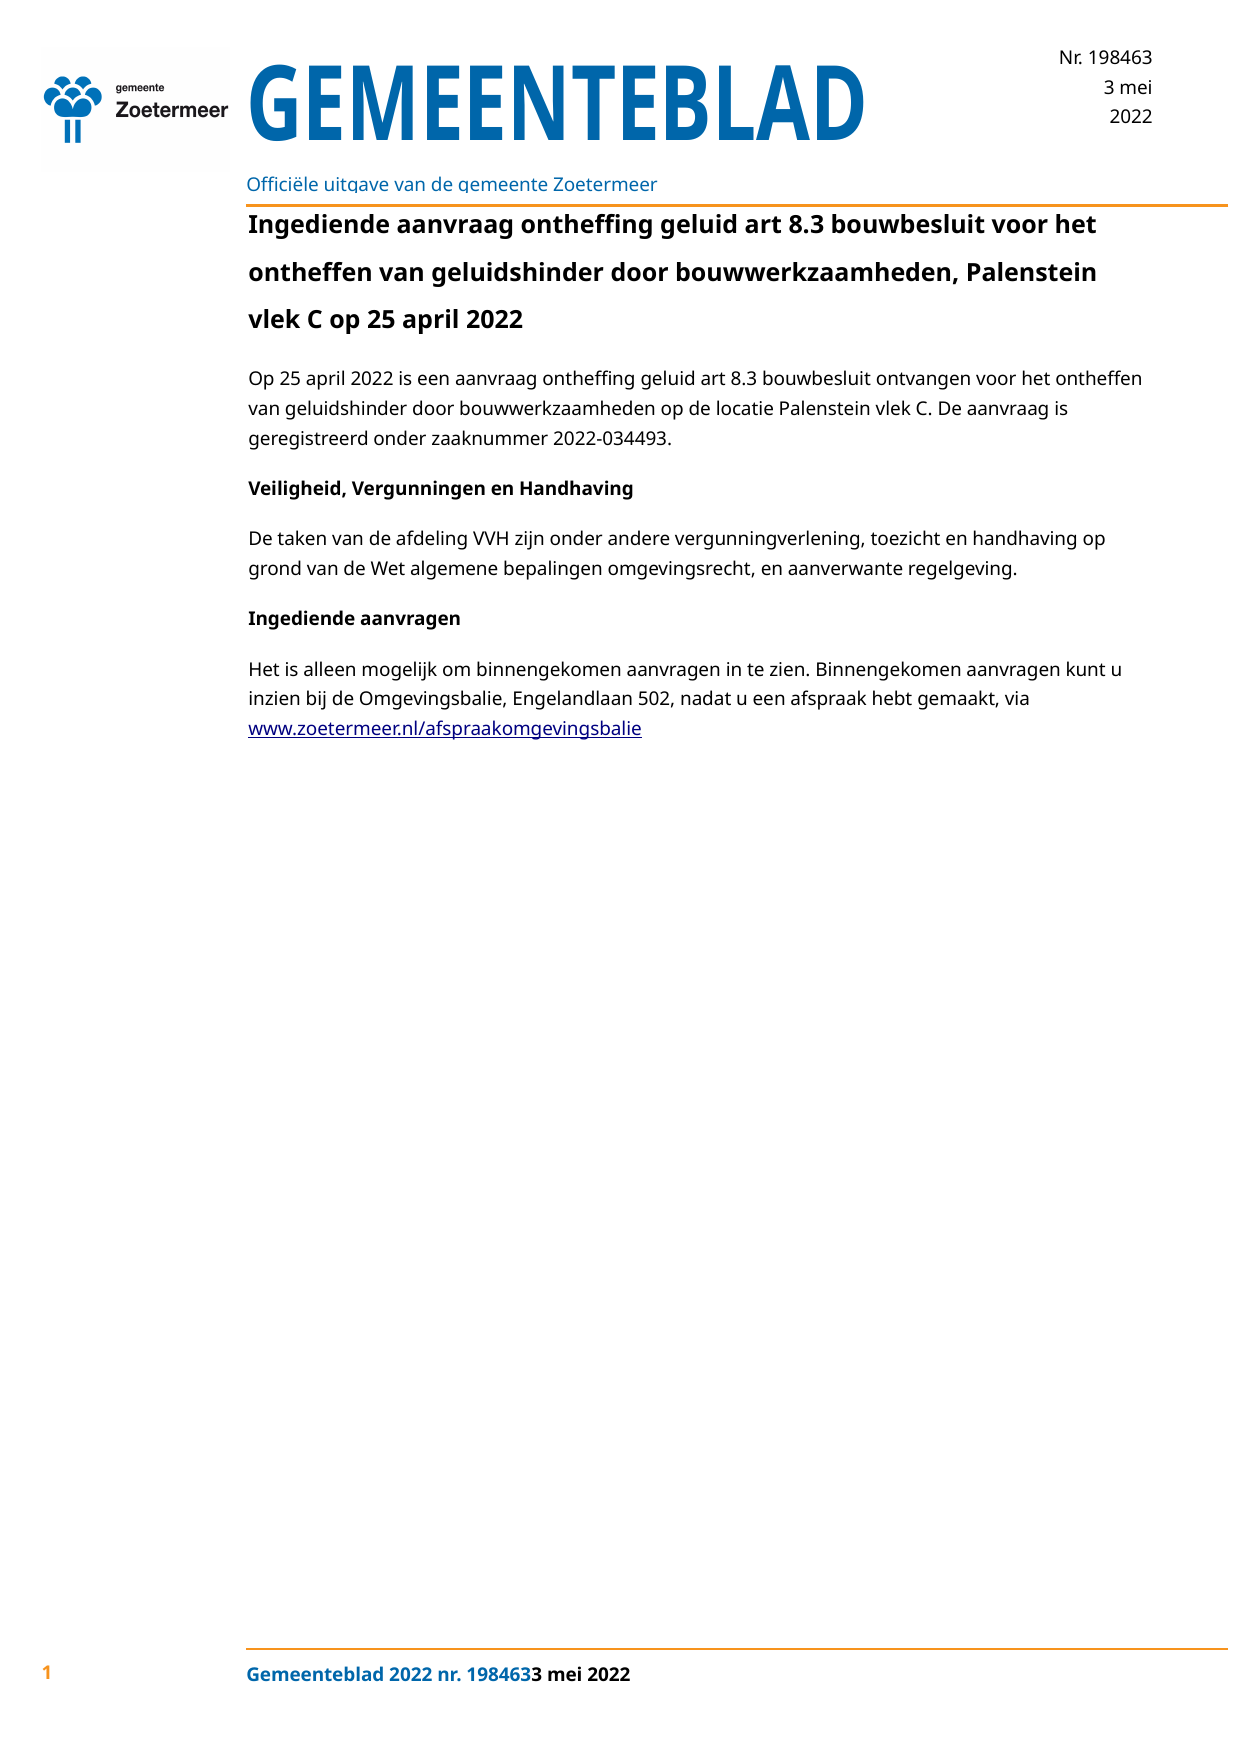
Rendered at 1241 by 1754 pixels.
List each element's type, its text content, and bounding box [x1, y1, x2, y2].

picture [41, 47, 231, 172]
text Het is alleen mogelijk om binnengekomen aanvragen in te zien. Binnengekomen aanvragen kunt u inzien bij de Omgevingsbalie, Engelandlaan 502, nadat u een afspraak hebt gemaakt, via www.zoetermeer.nl/afspraakomgevingsbalie [248, 656, 1152, 741]
text Veiligheid, Vergunningen en Handhaving [248, 475, 1152, 501]
text Ingediende aanvragen [248, 606, 1152, 631]
text Op 25 april 2022 is een aanvraag ontheffing geluid art 8.3 bouwbesluit ontvangen voor het ontheffen van geluidshinder door bouwwerkzaamheden op de locatie Palenstein vlek C. De aanvraag is geregistreerd onder zaaknummer 2022-034493. [248, 366, 1152, 450]
text Ingediende aanvraag ontheffing geluid art 8.3 bouwbesluit voor het ontheffen van geluidshinder door bouwwerkzaamheden, Palenstein vlek C op 25 april 2022 [248, 207, 1152, 336]
text De taken van de afdeling VVH zijn onder andere vergunningverlening, toezicht en handhaving op grond van de Wet algemene bepalingen omgevingsrecht, en aanverwante regelgeving. [248, 526, 1152, 581]
